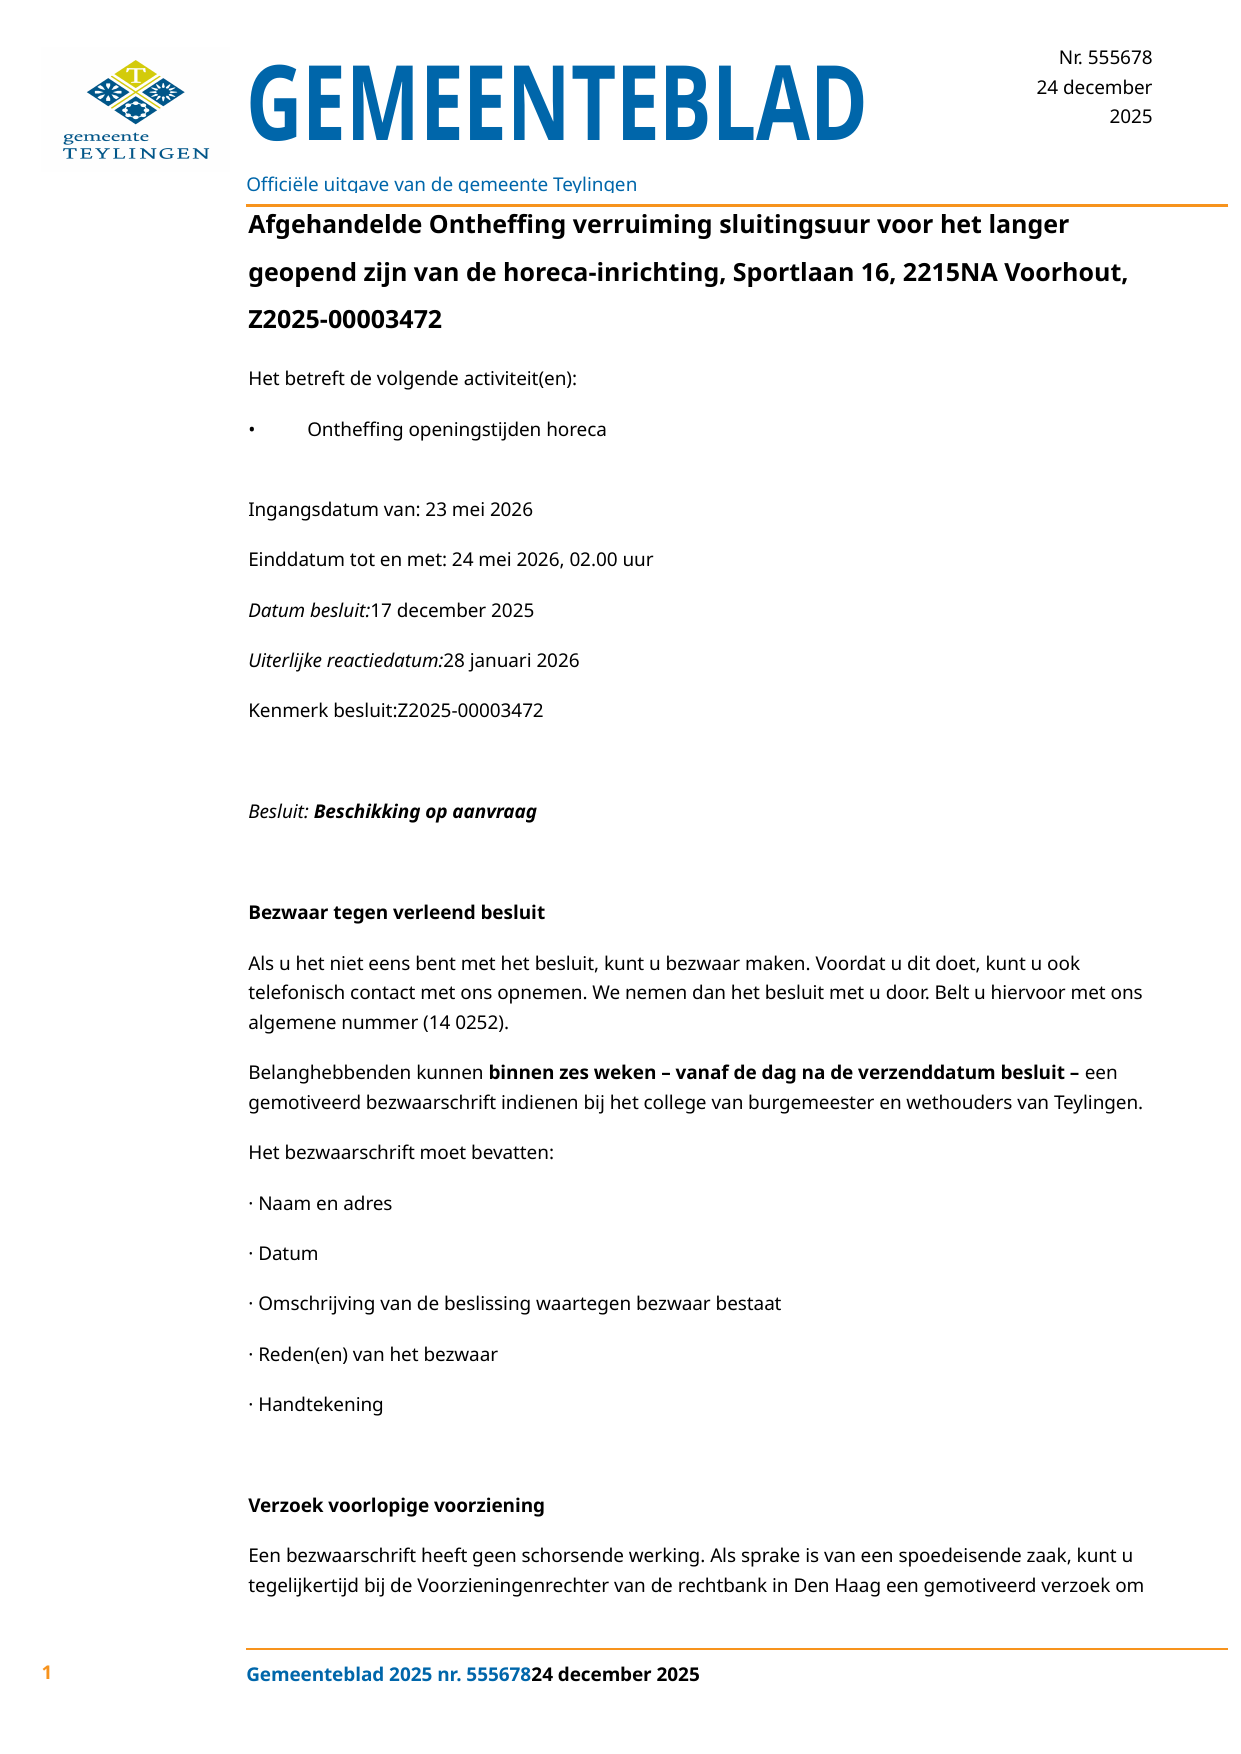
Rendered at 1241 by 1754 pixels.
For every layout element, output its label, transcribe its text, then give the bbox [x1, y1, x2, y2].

text Als u het niet eens bent met het besluit, kunt u bezwaar maken. Voordat u dit doet, kunt u ook telefonisch contact met ons opnemen. We nemen dan het besluit met u door. Belt u hiervoor met ons algemene nummer (14 0252). [248, 950, 1152, 1034]
text · Naam en adres [248, 1190, 1152, 1215]
text Verzoek voorlopige voorziening [248, 1492, 1152, 1518]
text · Handtekening [248, 1391, 1152, 1417]
text Einddatum tot en met: 24 mei 2026, 02.00 uur [248, 546, 1152, 572]
picture [41, 47, 231, 172]
text · Datum [248, 1240, 1152, 1266]
text · Reden(en) van het bezwaar [248, 1341, 1152, 1367]
text Kenmerk besluit:Z2025-00003472 [248, 698, 1152, 723]
list Ontheffing openingstijden horeca [248, 416, 1152, 442]
text Ingangsdatum van: 23 mei 2026 [248, 496, 1152, 522]
text Bezwaar tegen verleend besluit [248, 899, 1152, 925]
text Besluit: Beschikking op aanvraag [248, 798, 1152, 824]
text Datum besluit:17 december 2025 [248, 597, 1152, 622]
text Uiterlijke reactiedatum:28 januari 2026 [248, 647, 1152, 673]
text Het betreft de volgende activiteit(en): [248, 366, 1152, 391]
text Een bezwaarschrift heeft geen schorsende werking. Als sprake is van een spoedeisende zaak, kunt u tegelijkertijd bij de Voorzieningenrechter van de rechtbank in Den Haag een gemotiveerd verzoek om [248, 1543, 1152, 1598]
text Afgehandelde Ontheffing verruiming sluitingsuur voor het langer geopend zijn van de horeca-inrichting, Sportlaan 16, 2215NA Voorhout, Z2025-00003472 [248, 207, 1152, 336]
text · Omschrijving van de beslissing waartegen bezwaar bestaat [248, 1291, 1152, 1316]
text Het bezwaarschrift moet bevatten: [248, 1139, 1152, 1165]
text Belanghebbenden kunnen binnen zes weken – vanaf de dag na de verzenddatum besluit – een gemotiveerd bezwaarschrift indienen bij het college van burgemeester en wethouders van Teylingen. [248, 1059, 1152, 1114]
